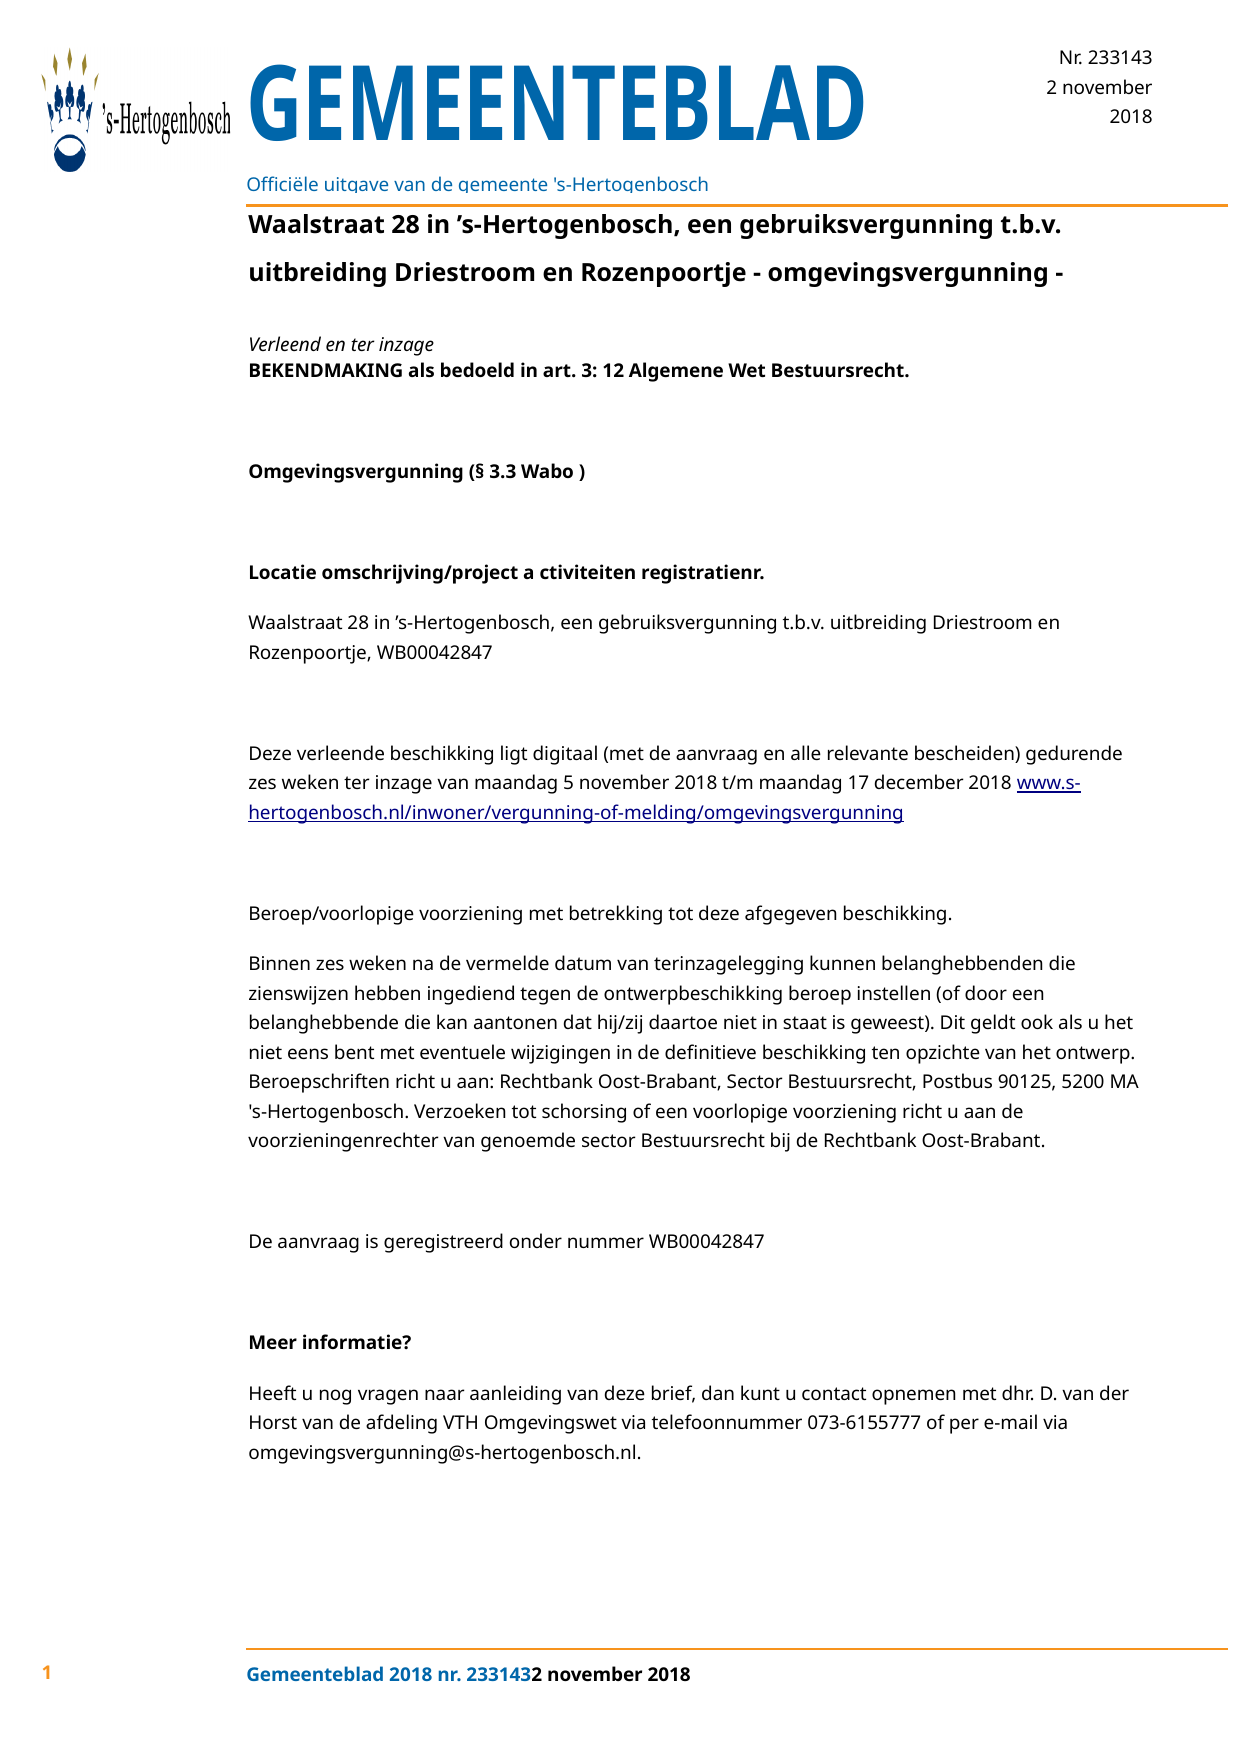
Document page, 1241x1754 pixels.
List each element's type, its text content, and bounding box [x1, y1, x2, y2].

text Omgevingsvergunning (§ 3.3 Wabo ) [248, 458, 1152, 484]
text Beroep/voorlopige voorziening met betrekking tot deze afgegeven beschikking. [248, 900, 1152, 925]
text Meer informatie? [248, 1329, 1152, 1355]
text De aanvraag is geregistreerd onder nummer WB00042847 [248, 1228, 1152, 1254]
text Binnen zes weken na de vermelde datum van terinzagelegging kunnen belanghebbenden die zienswijzen hebben ingediend tegen de ontwerpbeschikking beroep instellen (of door een belanghebbende die kan aantonen dat hij/zij daartoe niet in staat is geweest). Dit geldt ook als u het niet eens bent met eventuele wijzigingen in de definitieve beschikking ten opzichte van het ontwerp. Beroepschriften richt u aan: Rechtbank Oost-Brabant, Sector Bestuursrecht, Postbus 90125, 5200 MA 's-Hertogenbosch. Verzoeken tot schorsing of een voorlopige voorziening richt u aan de voorzieningenrechter van genoemde sector Bestuursrecht bij de Rechtbank Oost-Brabant. [248, 950, 1152, 1153]
text Locatie omschrijving/project a ctiviteiten registratienr. [248, 559, 1152, 584]
text BEKENDMAKING als bedoeld in art. 3: 12 Algemene Wet Bestuursrecht. [248, 357, 1152, 383]
text Waalstraat 28 in ’s-Hertogenbosch, een gebruiksvergunning t.b.v. uitbreiding Driestroom en Rozenpoortje, WB00042847 [248, 609, 1152, 664]
picture [41, 47, 231, 172]
text Deze verleende beschikking ligt digitaal (met de aanvraag en alle relevante bescheiden) gedurende zes weken ter inzage van maandag 5 november 2018 t/m maandag 17 december 2018 www.s-hertogenbosch.nl/inwoner/vergunning-of-melding/omgevingsvergunning [248, 740, 1152, 824]
text Verleend en ter inzage [248, 331, 1152, 357]
text Waalstraat 28 in ’s-Hertogenbosch, een gebruiksvergunning t.b.v. uitbreiding Driestroom en Rozenpoortje - omgevingsvergunning - [248, 207, 1152, 288]
text Heeft u nog vragen naar aanleiding van deze brief, dan kunt u contact opnemen met dhr. D. van der Horst van de afdeling VTH Omgevingswet via telefoonnummer 073-6155777 of per e-mail via omgevingsvergunning@s-hertogenbosch.nl. [248, 1380, 1152, 1464]
